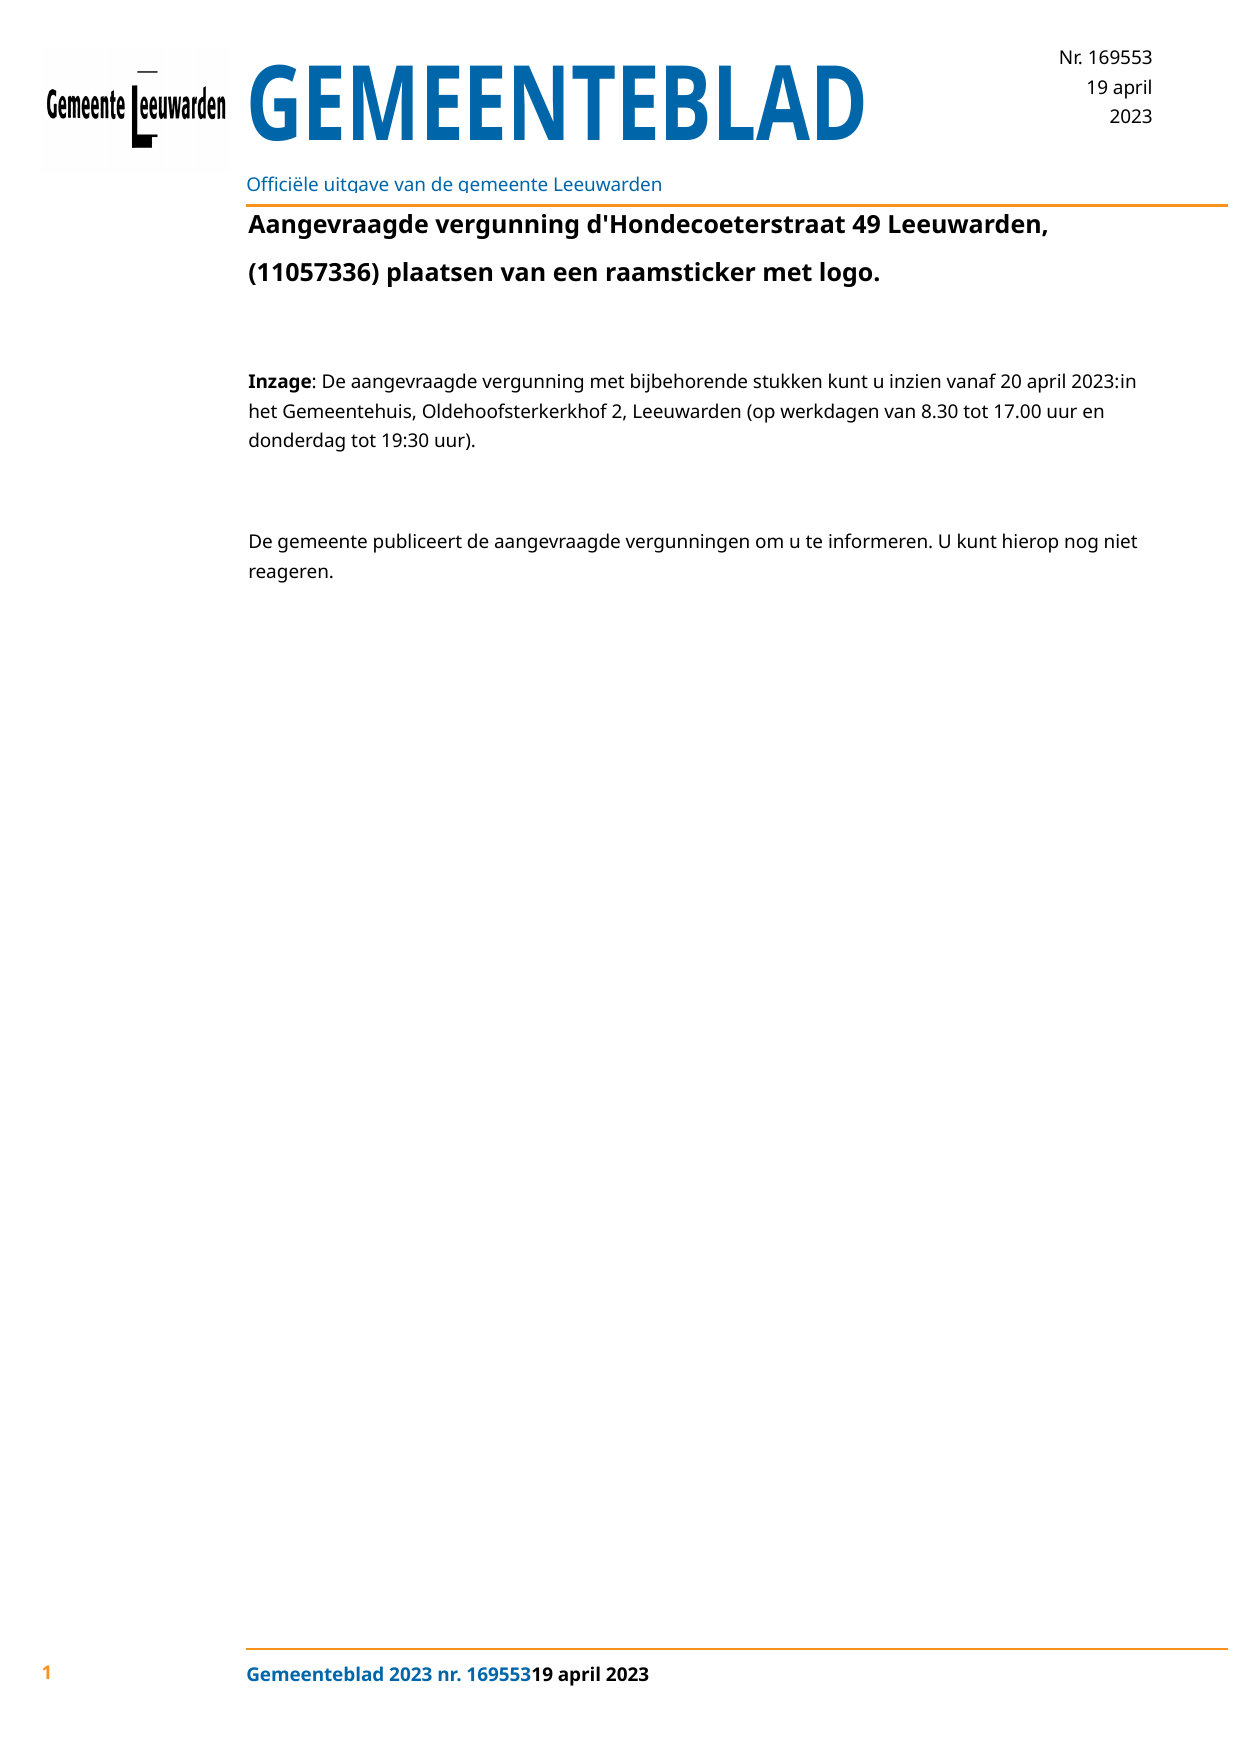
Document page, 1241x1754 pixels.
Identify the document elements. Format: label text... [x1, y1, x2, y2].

text De gemeente publiceert de aangevraagde vergunningen om u te informeren. U kunt hierop nog niet reageren. [248, 528, 1152, 584]
text Aangevraagde vergunning d'Hondecoeterstraat 49 Leeuwarden, (11057336) plaatsen van een raamsticker met logo. [248, 207, 1152, 288]
text Inzage: De aangevraagde vergunning met bijbehorende stukken kunt u inzien vanaf 20 april 2023:in het Gemeentehuis, Oldehoofsterkerkhof 2, Leeuwarden (op werkdagen van 8.30 tot 17.00 uur en donderdag tot 19:30 uur). [248, 368, 1152, 453]
picture [41, 47, 231, 172]
